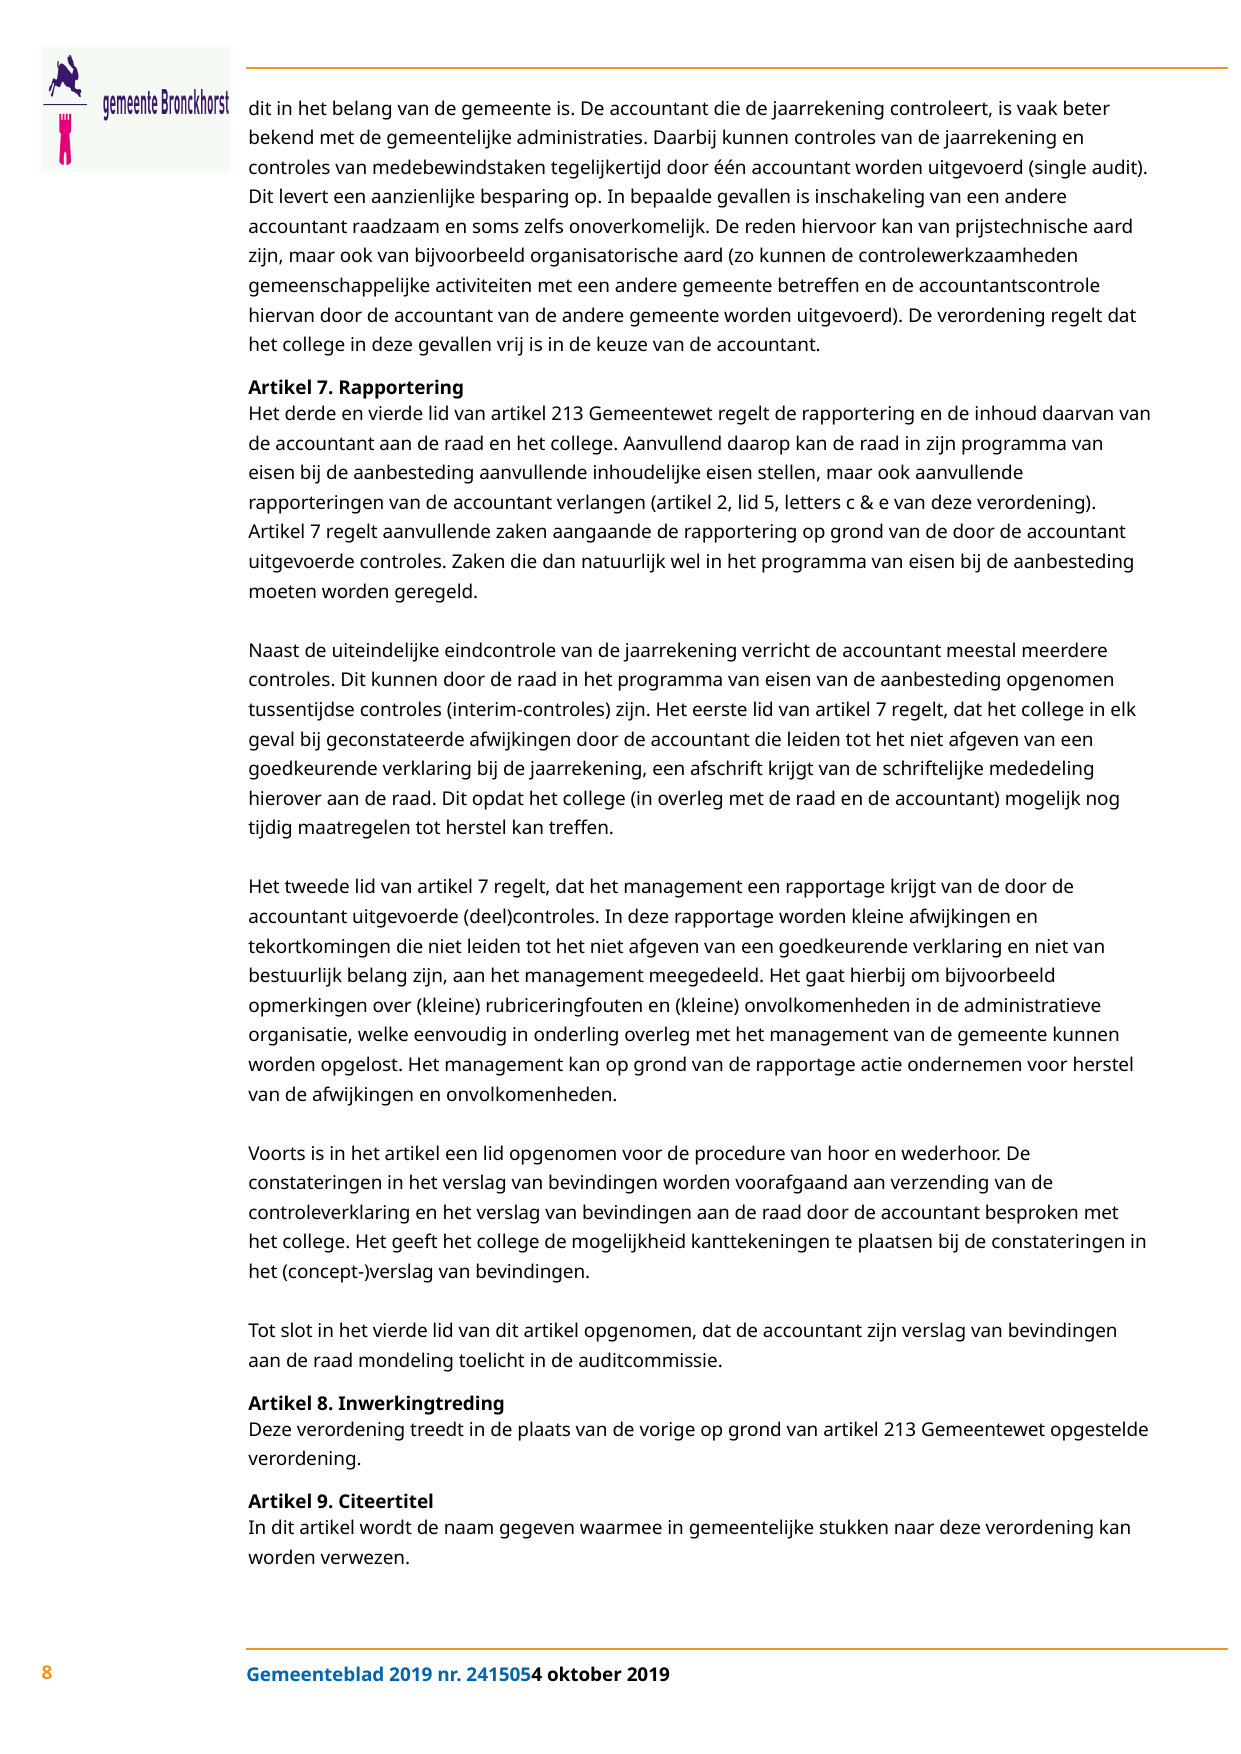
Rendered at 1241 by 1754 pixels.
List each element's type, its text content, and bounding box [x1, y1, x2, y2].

picture [41, 47, 231, 172]
text Voorts is in het artikel een lid opgenomen voor de procedure van hoor en wederhoor. De constateringen in het verslag van bevindingen worden voorafgaand aan verzending van de controleverklaring en het verslag van bevindingen aan de raad door de accountant besproken met het college. Het geeft het college de mogelijkheid kanttekeningen te plaatsen bij de constateringen in het (concept-)verslag van bevindingen. [248, 1140, 1152, 1284]
text Artikel 9. Citeertitel [248, 1488, 1152, 1514]
text Naast de uiteindelijke eindcontrole van de jaarrekening verricht de accountant meestal meerdere controles. Dit kunnen door de raad in het programma van eisen van de aanbesteding opgenomen tussentijdse controles (interim-controles) zijn. Het eerste lid van artikel 7 regelt, dat het college in elk geval bij geconstateerde afwijkingen door de accountant die leiden tot het niet afgeven van een goedkeurende verklaring bij de jaarrekening, een afschrift krijgt van de schriftelijke mededeling hierover aan de raad. Dit opdat het college (in overleg met de raad en de accountant) mogelijk nog tijdig maatregelen tot herstel kan treffen. [248, 637, 1152, 840]
text In dit artikel wordt de naam gegeven waarmee in gemeentelijke stukken naar deze verordening kan worden verwezen. [248, 1514, 1152, 1569]
text Tot slot in het vierde lid van dit artikel opgenomen, dat de accountant zijn verslag van bevindingen aan de raad mondeling toelicht in de auditcommissie. [248, 1317, 1152, 1373]
text Het derde en vierde lid van artikel 213 Gemeentewet regelt de rapportering en de inhoud daarvan van de accountant aan de raad en het college. Aanvullend daarop kan de raad in zijn programma van eisen bij de aanbesteding aanvullende inhoudelijke eisen stellen, maar ook aanvullende rapporteringen van de accountant verlangen (artikel 2, lid 5, letters c & e van deze verordening). Artikel 7 regelt aanvullende zaken aangaande de rapportering op grond van de door de accountant uitgevoerde controles. Zaken die dan natuurlijk wel in het programma van eisen bij de aanbesteding moeten worden geregeld. [248, 400, 1152, 603]
text Artikel 7. Rapportering [248, 374, 1152, 400]
text Deze verordening treedt in de plaats van de vorige op grond van artikel 213 Gemeentewet opgestelde verordening. [248, 1416, 1152, 1471]
text dit in het belang van de gemeente is. De accountant die de jaarrekening controleert, is vaak beter bekend met de gemeentelijke administraties. Daarbij kunnen controles van de jaarrekening en controles van medebewindstaken tegelijkertijd door één accountant worden uitgevoerd (single audit). Dit levert een aanzienlijke besparing op. In bepaalde gevallen is inschakeling van een andere accountant raadzaam en soms zelfs onoverkomelijk. De reden hiervoor kan van prijstechnische aard zijn, maar ook van bijvoorbeeld organisatorische aard (zo kunnen de controlewerkzaamheden gemeenschappelijke activiteiten met een andere gemeente betreffen en de accountantscontrole hiervan door de accountant van de andere gemeente worden uitgevoerd). De verordening regelt dat het college in deze gevallen vrij is in de keuze van de accountant. [248, 95, 1152, 357]
text Artikel 8. Inwerkingtreding [248, 1390, 1152, 1416]
text Het tweede lid van artikel 7 regelt, dat het management een rapportage krijgt van de door de accountant uitgevoerde (deel)controles. In deze rapportage worden kleine afwijkingen en tekortkomingen die niet leiden tot het niet afgeven van een goedkeurende verklaring en niet van bestuurlijk belang zijn, aan het management meegedeeld. Het gaat hierbij om bijvoorbeeld opmerkingen over (kleine) rubriceringfouten en (kleine) onvolkomenheden in de administratieve organisatie, welke eenvoudig in onderling overleg met het management van de gemeente kunnen worden opgelost. Het management kan op grond van de rapportage actie ondernemen voor herstel van de afwijkingen en onvolkomenheden. [248, 874, 1152, 1106]
